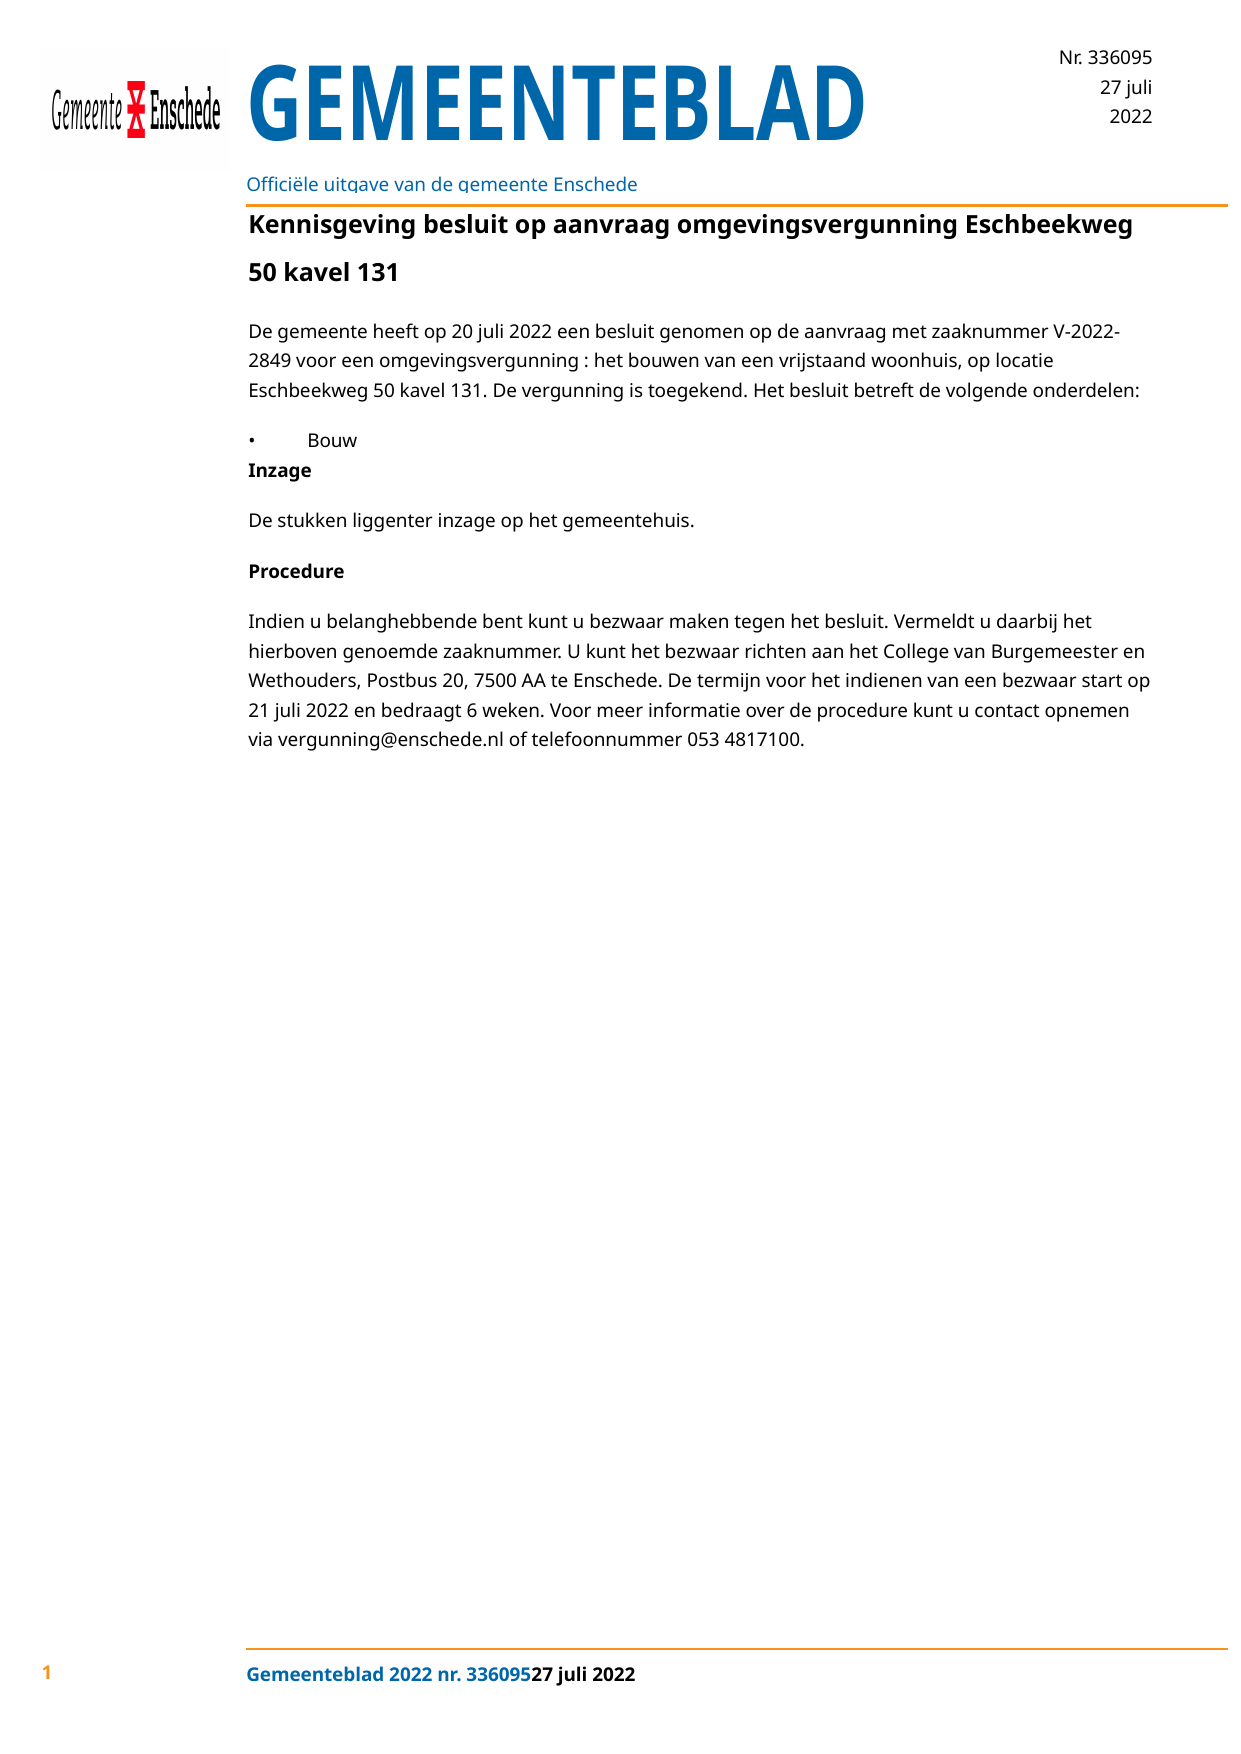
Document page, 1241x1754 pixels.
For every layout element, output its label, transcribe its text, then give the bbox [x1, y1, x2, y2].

picture [41, 47, 231, 172]
list Bouw [248, 427, 1152, 453]
text Inzage [248, 457, 1152, 483]
text Indien u belanghebbende bent kunt u bezwaar maken tegen het besluit. Vermeldt u daarbij het hierboven genoemde zaaknummer. U kunt het bezwaar richten aan het College van Burgemees­ter en Wethouders, Postbus 20, 7500 AA te Enschede. De termijn voor het indienen van een bezwaar start op 21 juli 2022 en bedraagt 6 weken. Voor meer informatie over de procedure kunt u contact opnemen via vergunning@enschede.nl of telefoonnummer 053 4817100. [248, 608, 1152, 752]
text Kennisgeving besluit op aanvraag omgevingsvergunning Eschbeekweg 50 kavel 131 [248, 207, 1152, 288]
text Procedure [248, 558, 1152, 584]
text De gemeente heeft op 20 juli 2022 een besluit genomen op de aanvraag met zaaknummer V-2022-2849 voor een omgevingsvergunning : het bouwen van een vrijstaand woonhuis, op locatie Eschbeekweg 50 kavel 131. De vergunning is toegekend. Het besluit betreft de volgende onderdelen: [248, 318, 1152, 403]
text De stukken liggenter inzage op het gemeentehuis. [248, 507, 1152, 533]
